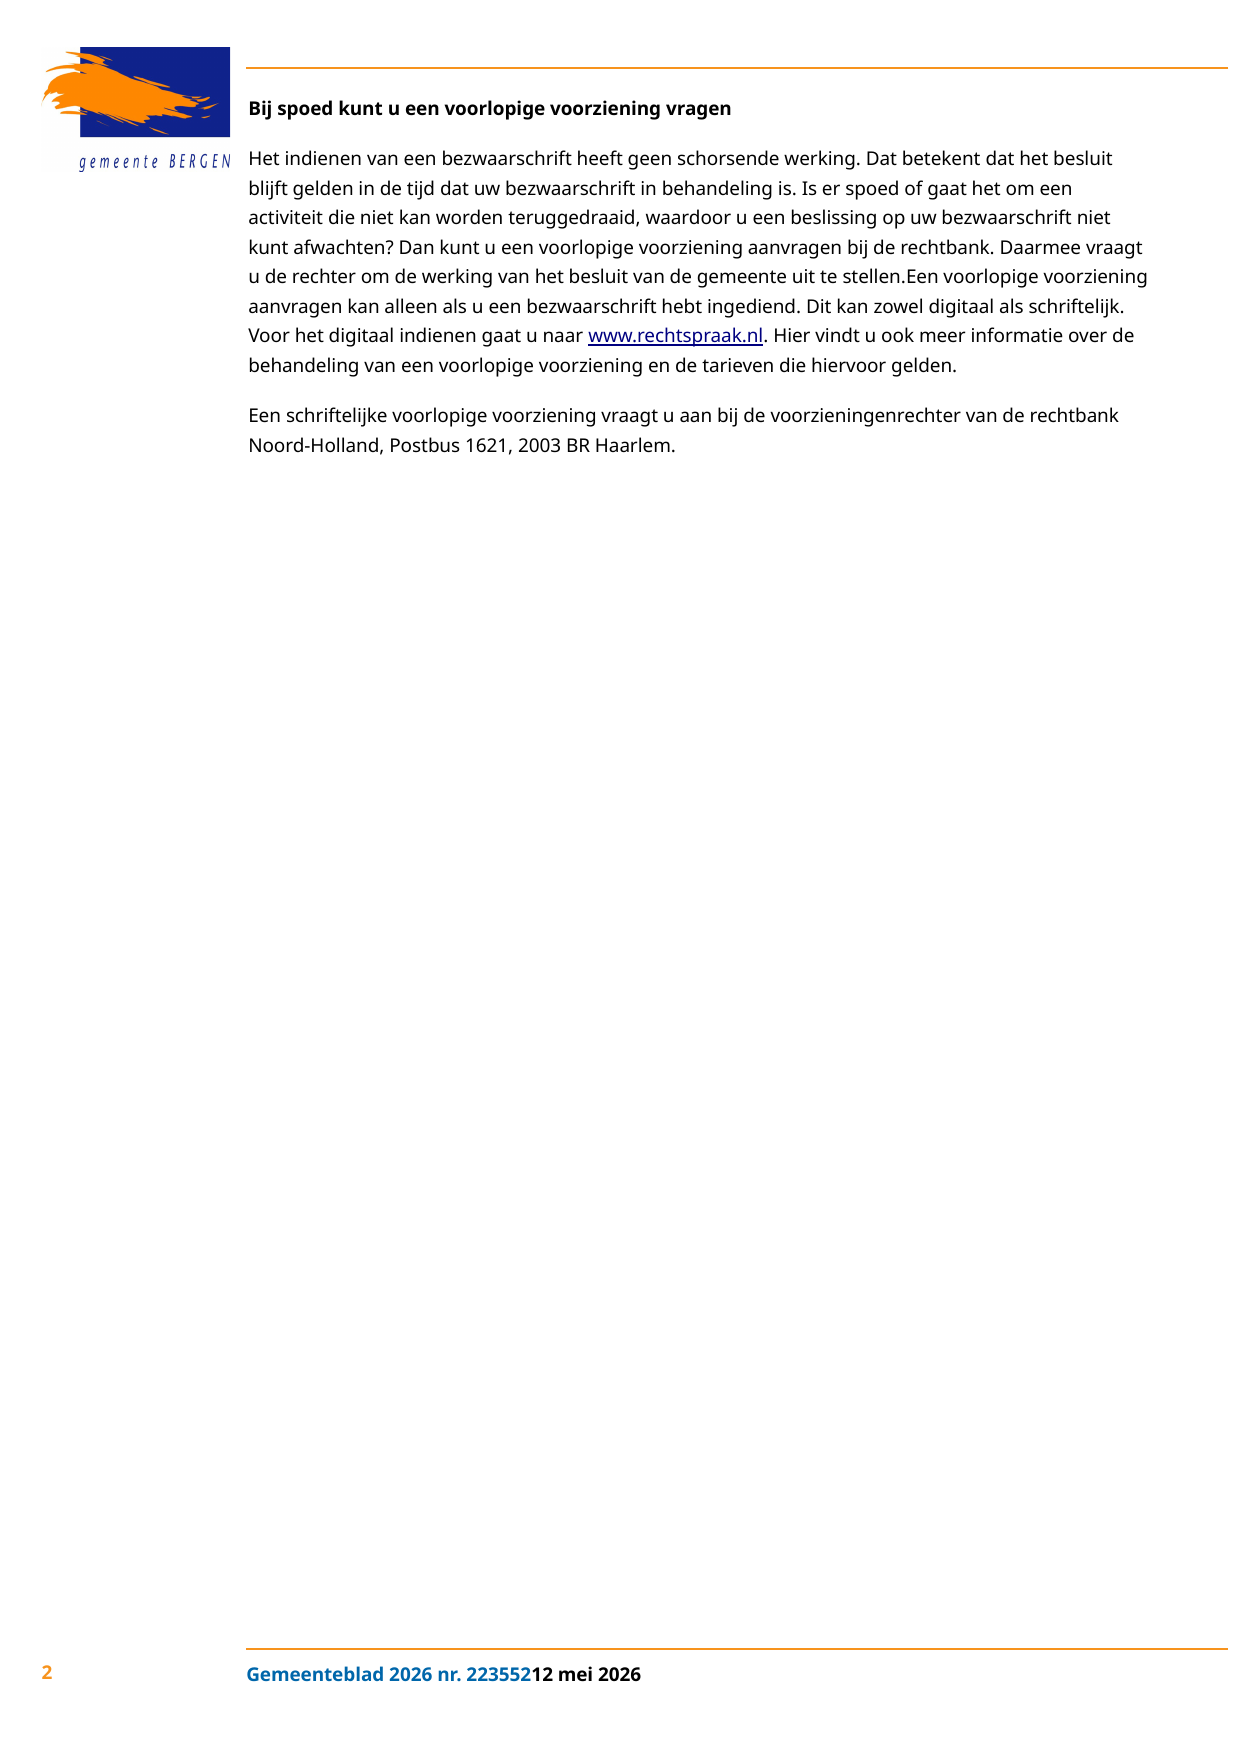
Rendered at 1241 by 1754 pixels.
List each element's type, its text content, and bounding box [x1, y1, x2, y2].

text Een schriftelijke voorlopige voorziening vraagt u aan bij de voorzieningenrechter van de rechtbank Noord-Holland, Postbus 1621, 2003 BR Haarlem. [248, 403, 1152, 458]
picture [41, 47, 231, 172]
text Het indienen van een bezwaarschrift heeft geen schorsende werking. Dat betekent dat het besluit blijft gelden in de tijd dat uw bezwaarschrift in behandeling is. Is er spoed of gaat het om een activiteit die niet kan worden teruggedraaid, waardoor u een beslissing op uw bezwaarschrift niet kunt afwachten? Dan kunt u een voorlopige voorziening aanvragen bij de rechtbank. Daarmee vraagt u de rechter om de werking van het besluit van de gemeente uit te stellen.Een voorlopige voorziening aanvragen kan alleen als u een bezwaarschrift hebt ingediend. Dit kan zowel digitaal als schriftelijk. Voor het digitaal indienen gaat u naar www.rechtspraak.nl. Hier vindt u ook meer informatie over de behandeling van een voorlopige voorziening en de tarieven die hiervoor gelden. [248, 145, 1152, 378]
text Bij spoed kunt u een voorlopige voorziening vragen [248, 95, 1152, 121]
